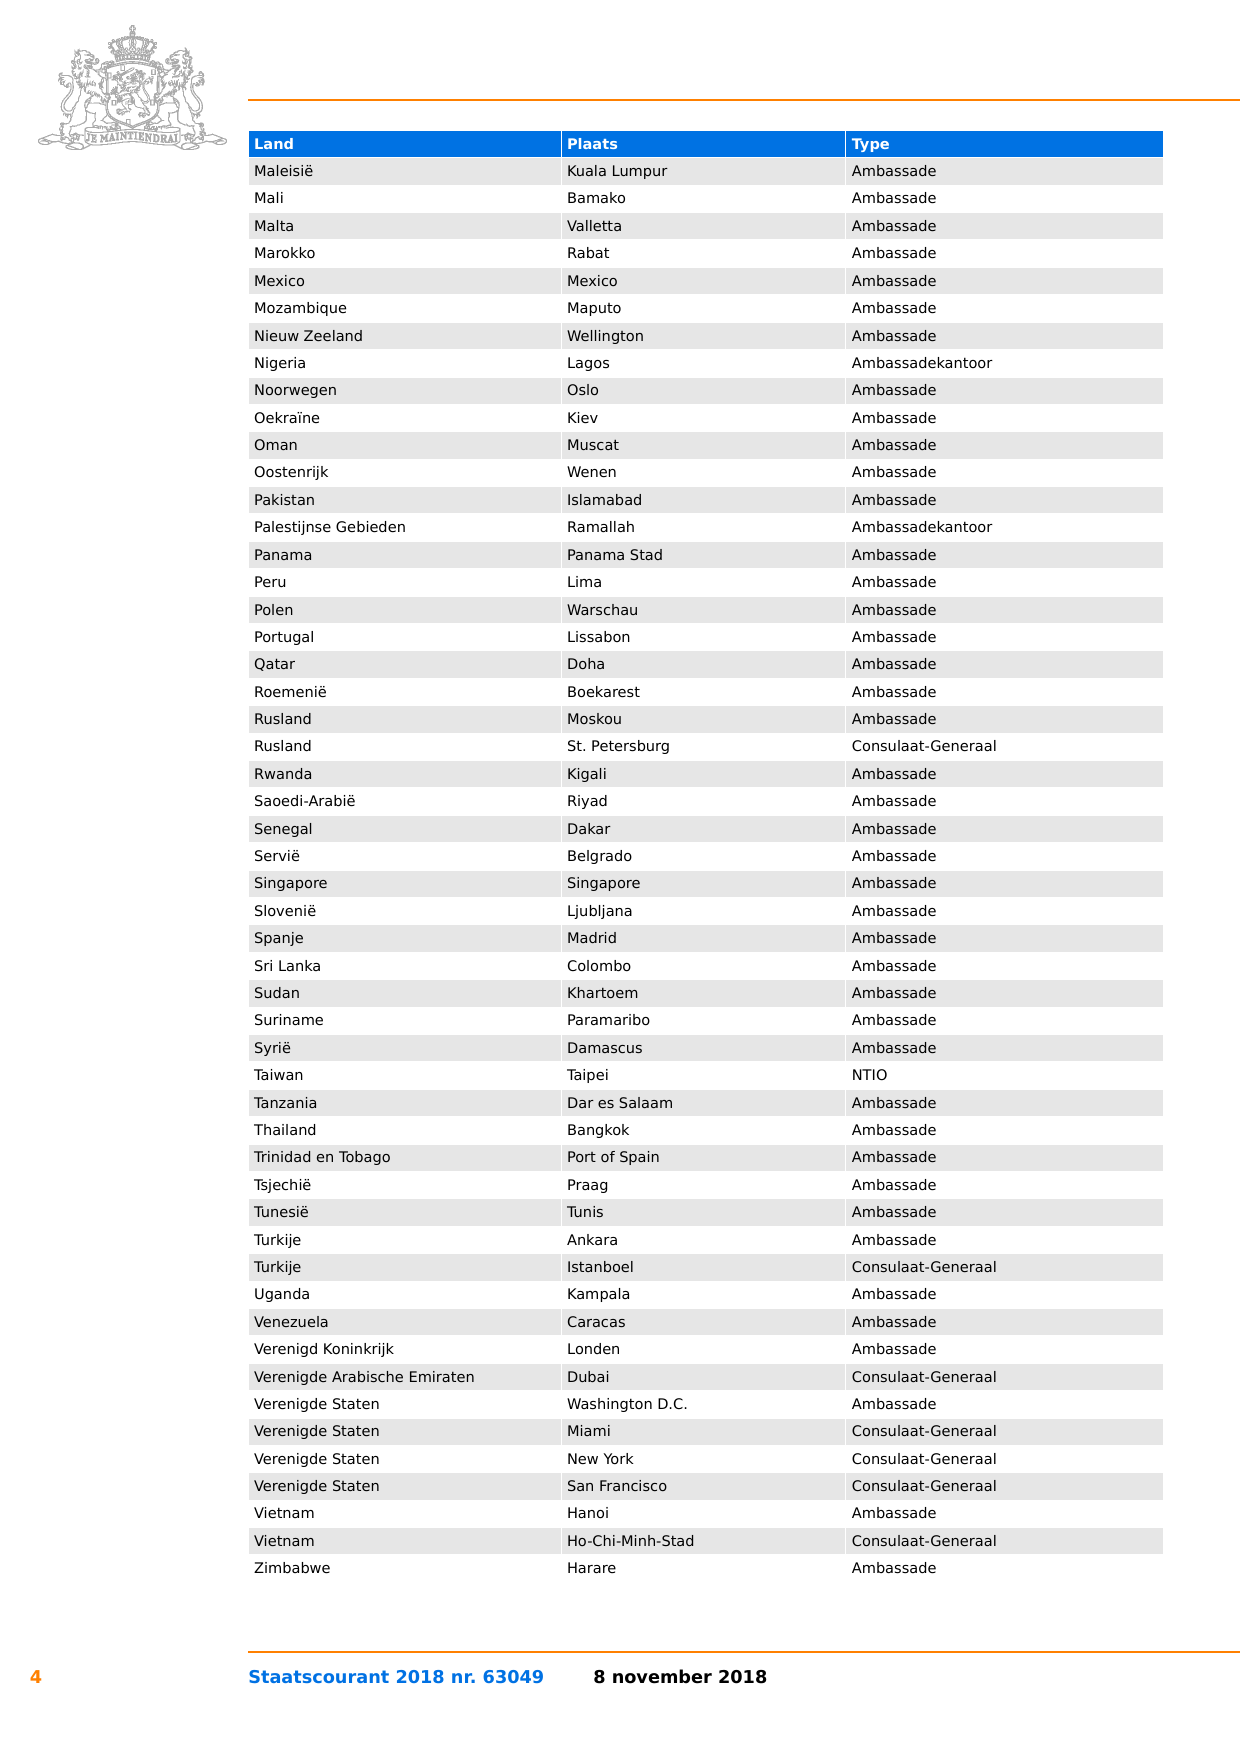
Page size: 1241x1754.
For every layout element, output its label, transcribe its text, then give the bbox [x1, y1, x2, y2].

table_cell Ambassade [846, 816, 1163, 842]
table_cell Colombo [562, 953, 845, 979]
table_cell Ambassade [846, 789, 1163, 815]
table_cell Khartoem [562, 980, 845, 1007]
table_cell Mexico [249, 268, 561, 294]
table_cell Consulaat-Generaal [846, 734, 1163, 760]
table_cell Ambassade [846, 706, 1163, 733]
table_cell Wellington [562, 323, 845, 349]
table_cell Verenigd Koninkrijk [249, 1336, 561, 1363]
table_cell Rwanda [249, 761, 561, 787]
table_cell Caracas [562, 1309, 845, 1335]
table_cell Consulaat-Generaal [846, 1473, 1163, 1500]
table_cell Port of Spain [562, 1145, 845, 1171]
table_cell Maputo [562, 295, 845, 322]
table_cell Consulaat-Generaal [846, 1364, 1163, 1390]
table_cell Taiwan [249, 1063, 561, 1089]
table_cell Harare [562, 1556, 845, 1582]
table_cell Ambassade [846, 487, 1163, 513]
table_cell Ambassade [846, 1035, 1163, 1061]
table_cell Ambassade [846, 651, 1163, 678]
table_cell Muscat [562, 432, 845, 459]
table_cell Ambassade [846, 1391, 1163, 1417]
table_cell Istanboel [562, 1254, 845, 1281]
table_cell Trinidad en Tobago [249, 1145, 561, 1171]
table_cell Panama Stad [562, 542, 845, 568]
table_cell Qatar [249, 651, 561, 678]
table_cell Warschau [562, 597, 845, 623]
table_cell Ambassade [846, 1501, 1163, 1527]
table_cell Mexico [562, 268, 845, 294]
table_cell Senegal [249, 816, 561, 842]
table_cell Ankara [562, 1227, 845, 1253]
table_cell Ambassade [846, 679, 1163, 705]
table_cell Doha [562, 651, 845, 678]
table_cell Ambassade [846, 1145, 1163, 1171]
table_cell Thailand [249, 1117, 561, 1143]
table_cell Valletta [562, 213, 845, 239]
table_cell Pakistan [249, 487, 561, 513]
table_cell Moskou [562, 706, 845, 733]
table_cell Lissabon [562, 624, 845, 650]
table_cell New York [562, 1446, 845, 1472]
table_cell Zimbabwe [249, 1556, 561, 1582]
table_cell Verenigde Arabische Emiraten [249, 1364, 561, 1390]
table_cell Dubai [562, 1364, 845, 1390]
table_cell Spanje [249, 925, 561, 952]
table_cell Polen [249, 597, 561, 623]
table_cell Oman [249, 432, 561, 459]
table_cell Ljubljana [562, 898, 845, 924]
table_cell Ambassade [846, 1090, 1163, 1116]
table_cell Portugal [249, 624, 561, 650]
table_cell Venezuela [249, 1309, 561, 1335]
table_cell Roemenië [249, 679, 561, 705]
table_cell Belgrado [562, 843, 845, 869]
table_cell Ambassade [846, 843, 1163, 869]
table_cell Mozambique [249, 295, 561, 322]
table_cell Consulaat-Generaal [846, 1528, 1163, 1554]
table_cell Damascus [562, 1035, 845, 1061]
table_cell Taipei [562, 1063, 845, 1089]
table_cell Kampala [562, 1282, 845, 1308]
table_cell Lagos [562, 350, 845, 376]
table_cell Verenigde Staten [249, 1391, 561, 1417]
table_cell Turkije [249, 1227, 561, 1253]
table_cell Vietnam [249, 1528, 561, 1554]
table_cell Dakar [562, 816, 845, 842]
table_cell Ambassade [846, 323, 1163, 349]
table_cell Ambassadekantoor [846, 515, 1163, 541]
table_cell Miami [562, 1419, 845, 1445]
table_cell Ambassade [846, 1199, 1163, 1226]
table_cell Ambassade [846, 569, 1163, 596]
table_cell Ambassade [846, 1309, 1163, 1335]
table_cell Lima [562, 569, 845, 596]
table_cell Servië [249, 843, 561, 869]
table_cell Ambassade [846, 898, 1163, 924]
table_cell Vietnam [249, 1501, 561, 1527]
table_cell Sudan [249, 980, 561, 1007]
table_cell Ambassade [846, 925, 1163, 952]
table_cell Madrid [562, 925, 845, 952]
table_cell Panama [249, 542, 561, 568]
table_cell Consulaat-Generaal [846, 1254, 1163, 1281]
table_cell Ambassade [846, 1117, 1163, 1143]
table_cell Tunis [562, 1199, 845, 1226]
table_cell Boekarest [562, 679, 845, 705]
table_cell Ambassade [846, 241, 1163, 267]
table_cell Palestijnse Gebieden [249, 515, 561, 541]
table_cell Ambassade [846, 980, 1163, 1007]
table_cell Turkije [249, 1254, 561, 1281]
table_cell Paramaribo [562, 1008, 845, 1034]
table_cell Ambassade [846, 1336, 1163, 1363]
table_cell Ambassade [846, 186, 1163, 212]
table_cell Rusland [249, 706, 561, 733]
table_cell Peru [249, 569, 561, 596]
table_cell Ambassade [846, 432, 1163, 459]
table_cell Noorwegen [249, 378, 561, 404]
table_cell Tunesië [249, 1199, 561, 1226]
table_cell Ambassade [846, 1282, 1163, 1308]
table_cell Ambassade [846, 1556, 1163, 1582]
table_cell Riyad [562, 789, 845, 815]
table_cell Kiev [562, 405, 845, 431]
table_cell Dar es Salaam [562, 1090, 845, 1116]
table_cell Ambassade [846, 624, 1163, 650]
table_cell Ambassade [846, 542, 1163, 568]
table_cell Marokko [249, 241, 561, 267]
table_cell San Francisco [562, 1473, 845, 1500]
table_cell Ambassade [846, 213, 1163, 239]
table_cell Tanzania [249, 1090, 561, 1116]
table_cell Ambassade [846, 1172, 1163, 1198]
table_cell Ambassade [846, 871, 1163, 897]
table_cell Praag [562, 1172, 845, 1198]
table_cell Nieuw Zeeland [249, 323, 561, 349]
table_cell Ambassade [846, 405, 1163, 431]
table_cell Londen [562, 1336, 845, 1363]
table_cell Ambassade [846, 597, 1163, 623]
table_cell Syrië [249, 1035, 561, 1061]
table_cell Maleisië [249, 158, 561, 185]
table_cell Islamabad [562, 487, 845, 513]
table_cell Slovenië [249, 898, 561, 924]
table_cell Ambassade [846, 953, 1163, 979]
table_cell Rabat [562, 241, 845, 267]
table_cell Ramallah [562, 515, 845, 541]
table_cell Nigeria [249, 350, 561, 376]
table_cell Verenigde Staten [249, 1419, 561, 1445]
table_cell Saoedi-Arabië [249, 789, 561, 815]
picture [38, 25, 227, 150]
table_cell Ambassadekantoor [846, 350, 1163, 376]
table_cell Kuala Lumpur [562, 158, 845, 185]
table_cell Tsjechië [249, 1172, 561, 1198]
table_cell Ho-Chi-Minh-Stad [562, 1528, 845, 1554]
table_cell Mali [249, 186, 561, 212]
table_cell Singapore [562, 871, 845, 897]
table_cell Bangkok [562, 1117, 845, 1143]
table_cell Consulaat-Generaal [846, 1419, 1163, 1445]
table_cell Ambassade [846, 761, 1163, 787]
table_cell Ambassade [846, 268, 1163, 294]
table_cell Ambassade [846, 460, 1163, 486]
table_cell Ambassade [846, 1227, 1163, 1253]
table_cell St. Petersburg [562, 734, 845, 760]
table_cell Rusland [249, 734, 561, 760]
table_cell Verenigde Staten [249, 1473, 561, 1500]
table_cell Washington D.C. [562, 1391, 845, 1417]
table_cell Oekraïne [249, 405, 561, 431]
table_cell Oostenrijk [249, 460, 561, 486]
table_header Plaats [562, 131, 845, 157]
table_cell Consulaat-Generaal [846, 1446, 1163, 1472]
table_cell Ambassade [846, 158, 1163, 185]
table_cell Kigali [562, 761, 845, 787]
table_header Type [846, 131, 1163, 157]
table_cell Oslo [562, 378, 845, 404]
table_cell Ambassade [846, 378, 1163, 404]
table_cell Ambassade [846, 1008, 1163, 1034]
table_cell Sri Lanka [249, 953, 561, 979]
table_cell Verenigde Staten [249, 1446, 561, 1472]
table_cell Malta [249, 213, 561, 239]
table_header Land [249, 131, 561, 157]
table_cell Hanoi [562, 1501, 845, 1527]
table_cell Ambassade [846, 295, 1163, 322]
table_cell Suriname [249, 1008, 561, 1034]
table_cell Uganda [249, 1282, 561, 1308]
table_cell NTIO [846, 1063, 1163, 1089]
table_cell Singapore [249, 871, 561, 897]
table_cell Bamako [562, 186, 845, 212]
table_cell Wenen [562, 460, 845, 486]
